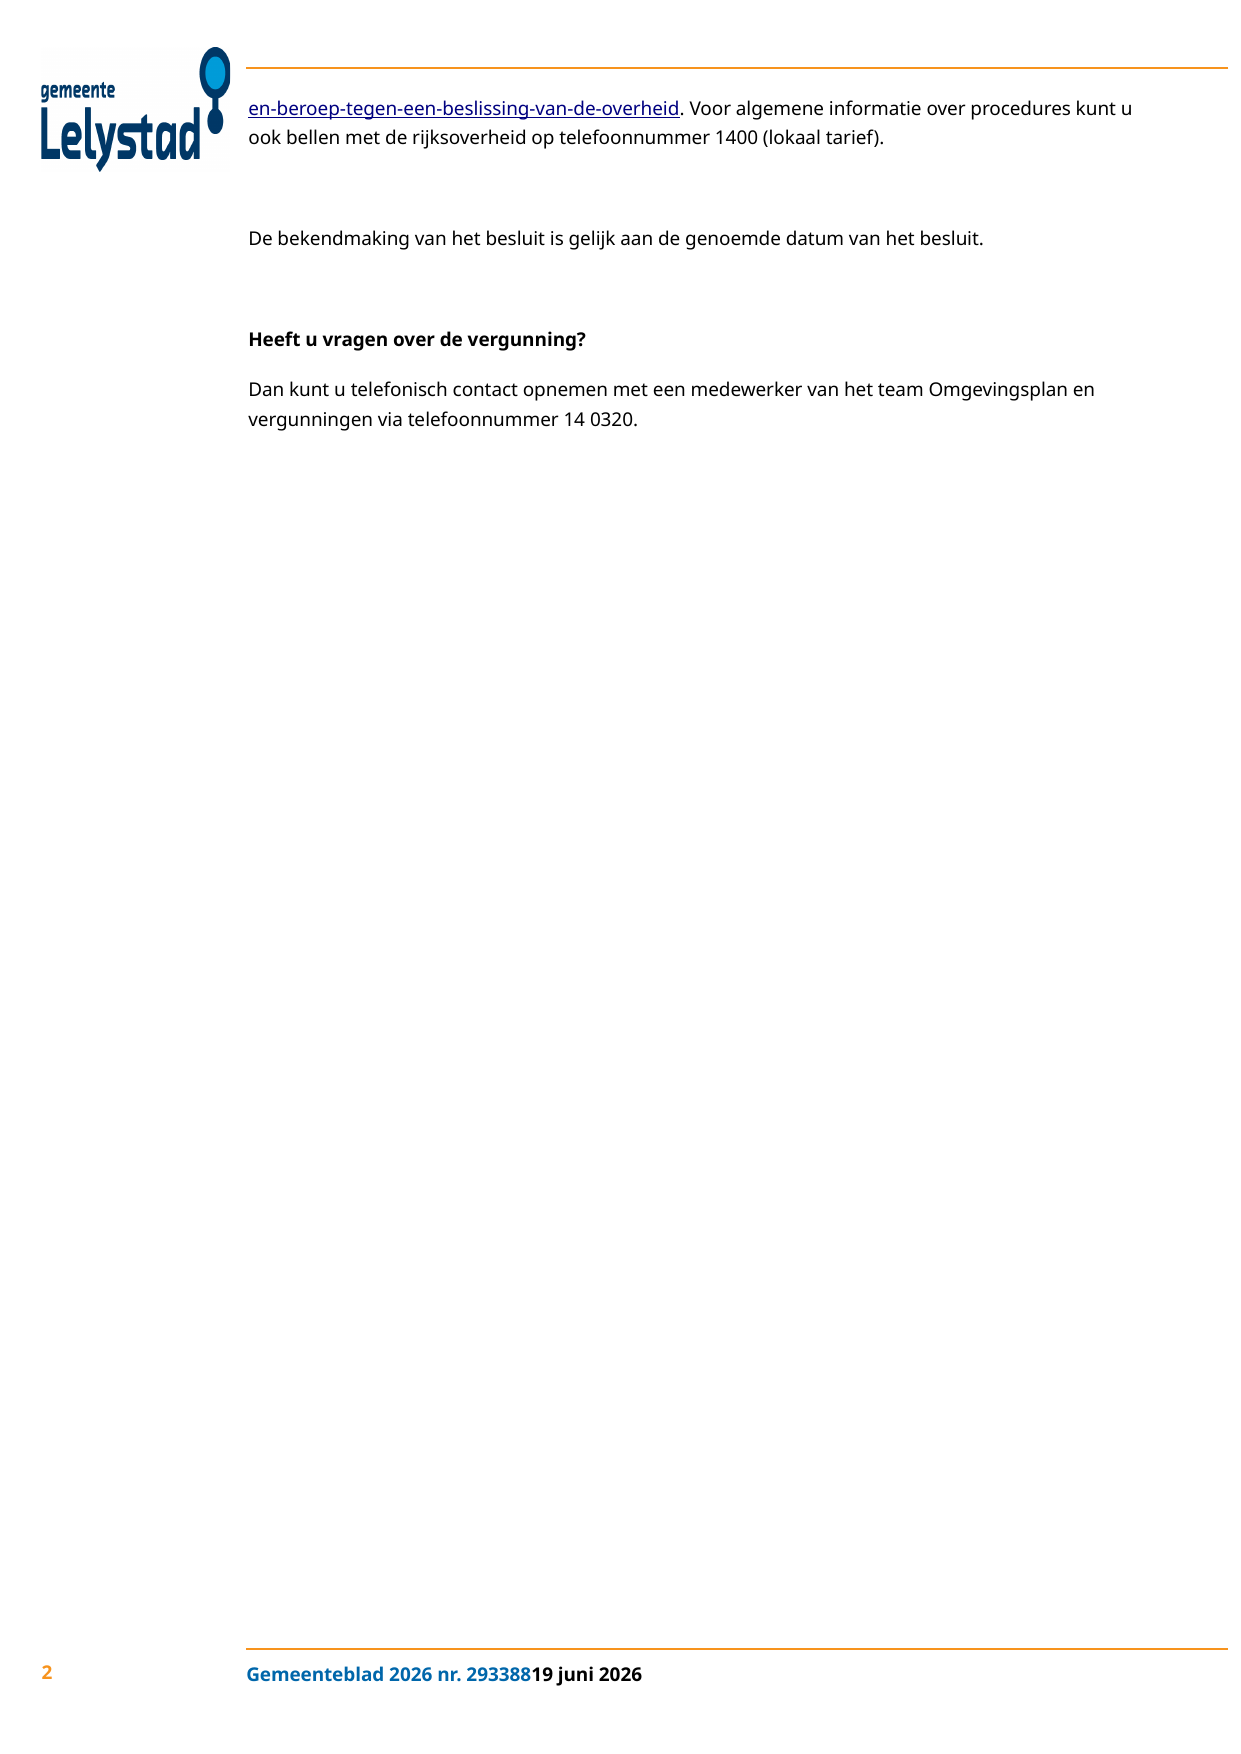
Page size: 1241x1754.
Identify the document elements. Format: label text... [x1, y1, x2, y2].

picture [41, 47, 231, 172]
text De bekendmaking van het besluit is gelijk aan de genoemde datum van het besluit. [248, 225, 1152, 251]
text Dan kunt u telefonisch contact opnemen met een medewerker van het team Omgevingsplan en vergunningen via telefoonnummer 14 0320. [248, 376, 1152, 432]
text en-beroep-tegen-een-beslissing-van-de-overheid. Voor algemene informatie over procedures kunt u ook bellen met de rijksoverheid op telefoonnummer 1400 (lokaal tarief). [248, 95, 1152, 150]
text Heeft u vragen over de vergunning? [248, 326, 1152, 352]
